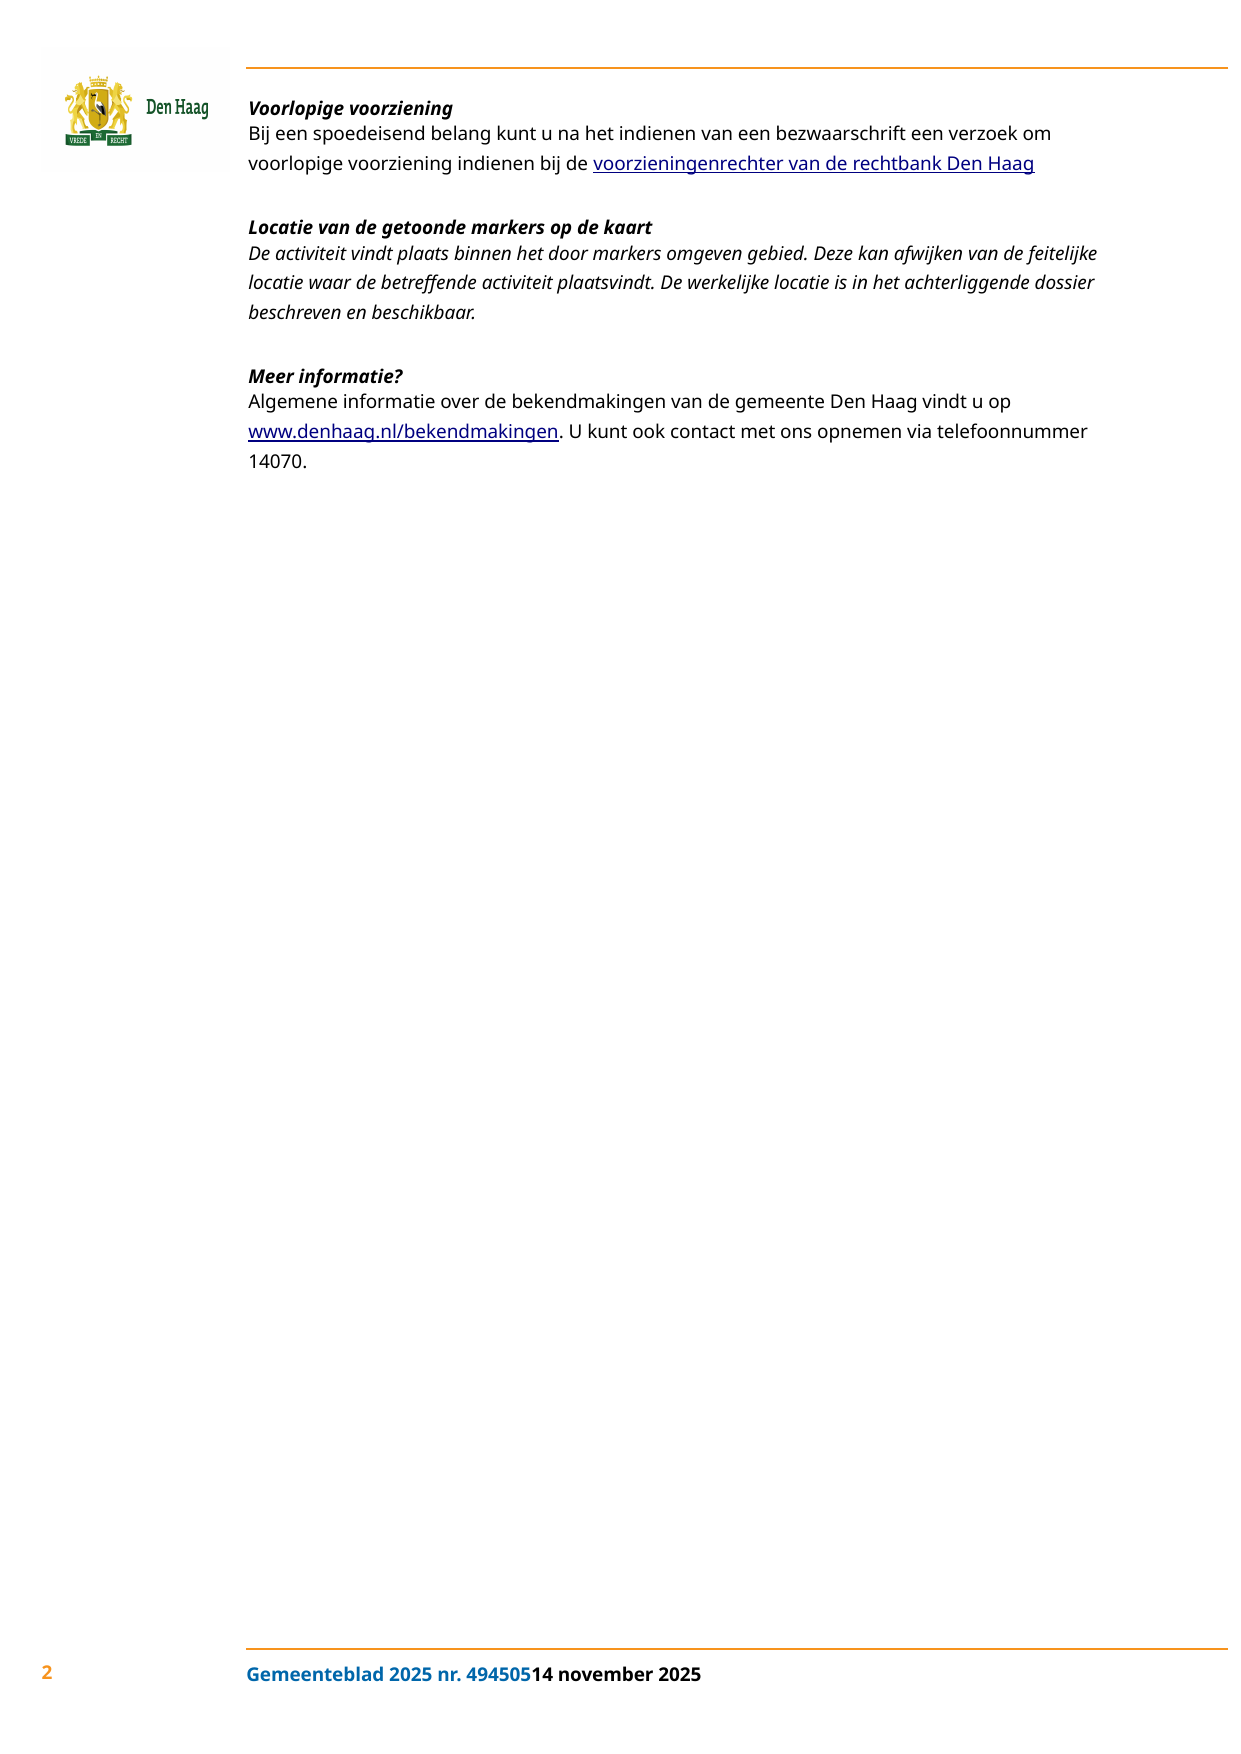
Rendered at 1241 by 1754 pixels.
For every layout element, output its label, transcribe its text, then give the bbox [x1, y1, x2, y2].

text Meer informatie? [248, 363, 1152, 389]
picture [41, 47, 231, 172]
text De activiteit vindt plaats binnen het door markers omgeven gebied. Deze kan afwijken van de feitelijke locatie waar de betreffende activiteit plaatsvindt. De werkelijke locatie is in het achterliggende dossier beschreven en beschikbaar. [248, 240, 1152, 325]
text Algemene informatie over de bekendmakingen van de gemeente Den Haag vindt u op www.denhaag.nl/bekendmakingen. U kunt ook contact met ons opnemen via telefoonnummer 14070. [248, 389, 1152, 473]
text Bij een spoedeisend belang kunt u na het indienen van een bezwaarschrift een verzoek om voorlopige voorziening indienen bij de voorzieningenrechter van de rechtbank Den Haag [248, 121, 1152, 176]
text Locatie van de getoonde markers op de kaart [248, 214, 1152, 240]
text Voorlopige voorziening [248, 95, 1152, 121]
